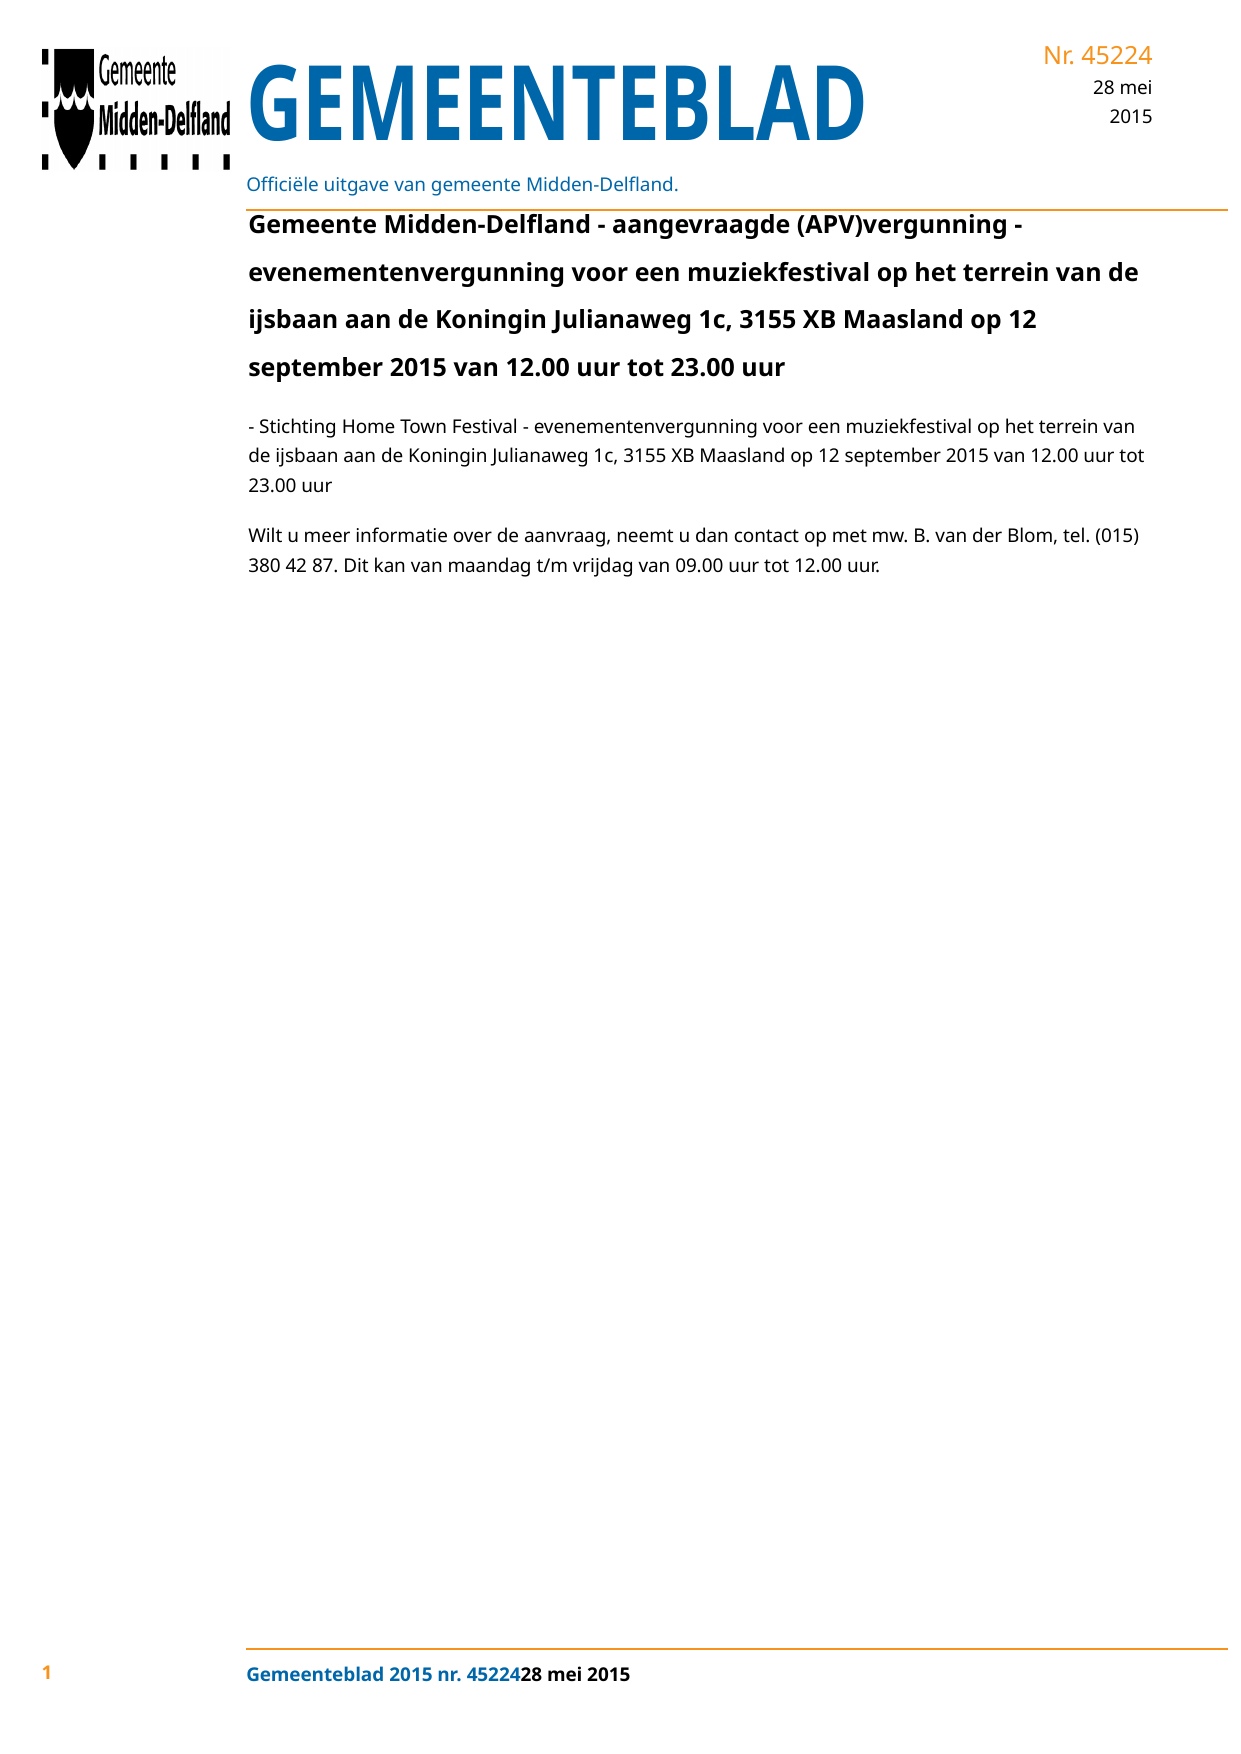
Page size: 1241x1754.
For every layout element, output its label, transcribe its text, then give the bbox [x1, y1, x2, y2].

text Wilt u meer informatie over de aanvraag, neemt u dan contact op met mw. B. van der Blom, tel. (015) 380 42 87. Dit kan van maandag t/m vrijdag van 09.00 uur tot 12.00 uur. [248, 523, 1152, 578]
picture [41, 47, 231, 172]
text - Stichting Home Town Festival - evenementenvergunning voor een muziekfestival op het terrein van de ijsbaan aan de Koningin Julianaweg 1c, 3155 XB Maasland op 12 september 2015 van 12.00 uur tot 23.00 uur [248, 413, 1152, 498]
text Gemeente Midden-Delfland - aangevraagde (APV)vergunning - evenementenvergunning voor een muziekfestival op het terrein van de ijsbaan aan de Koningin Julianaweg 1c, 3155 XB Maasland op 12 september 2015 van 12.00 uur tot 23.00 uur [248, 211, 1152, 384]
